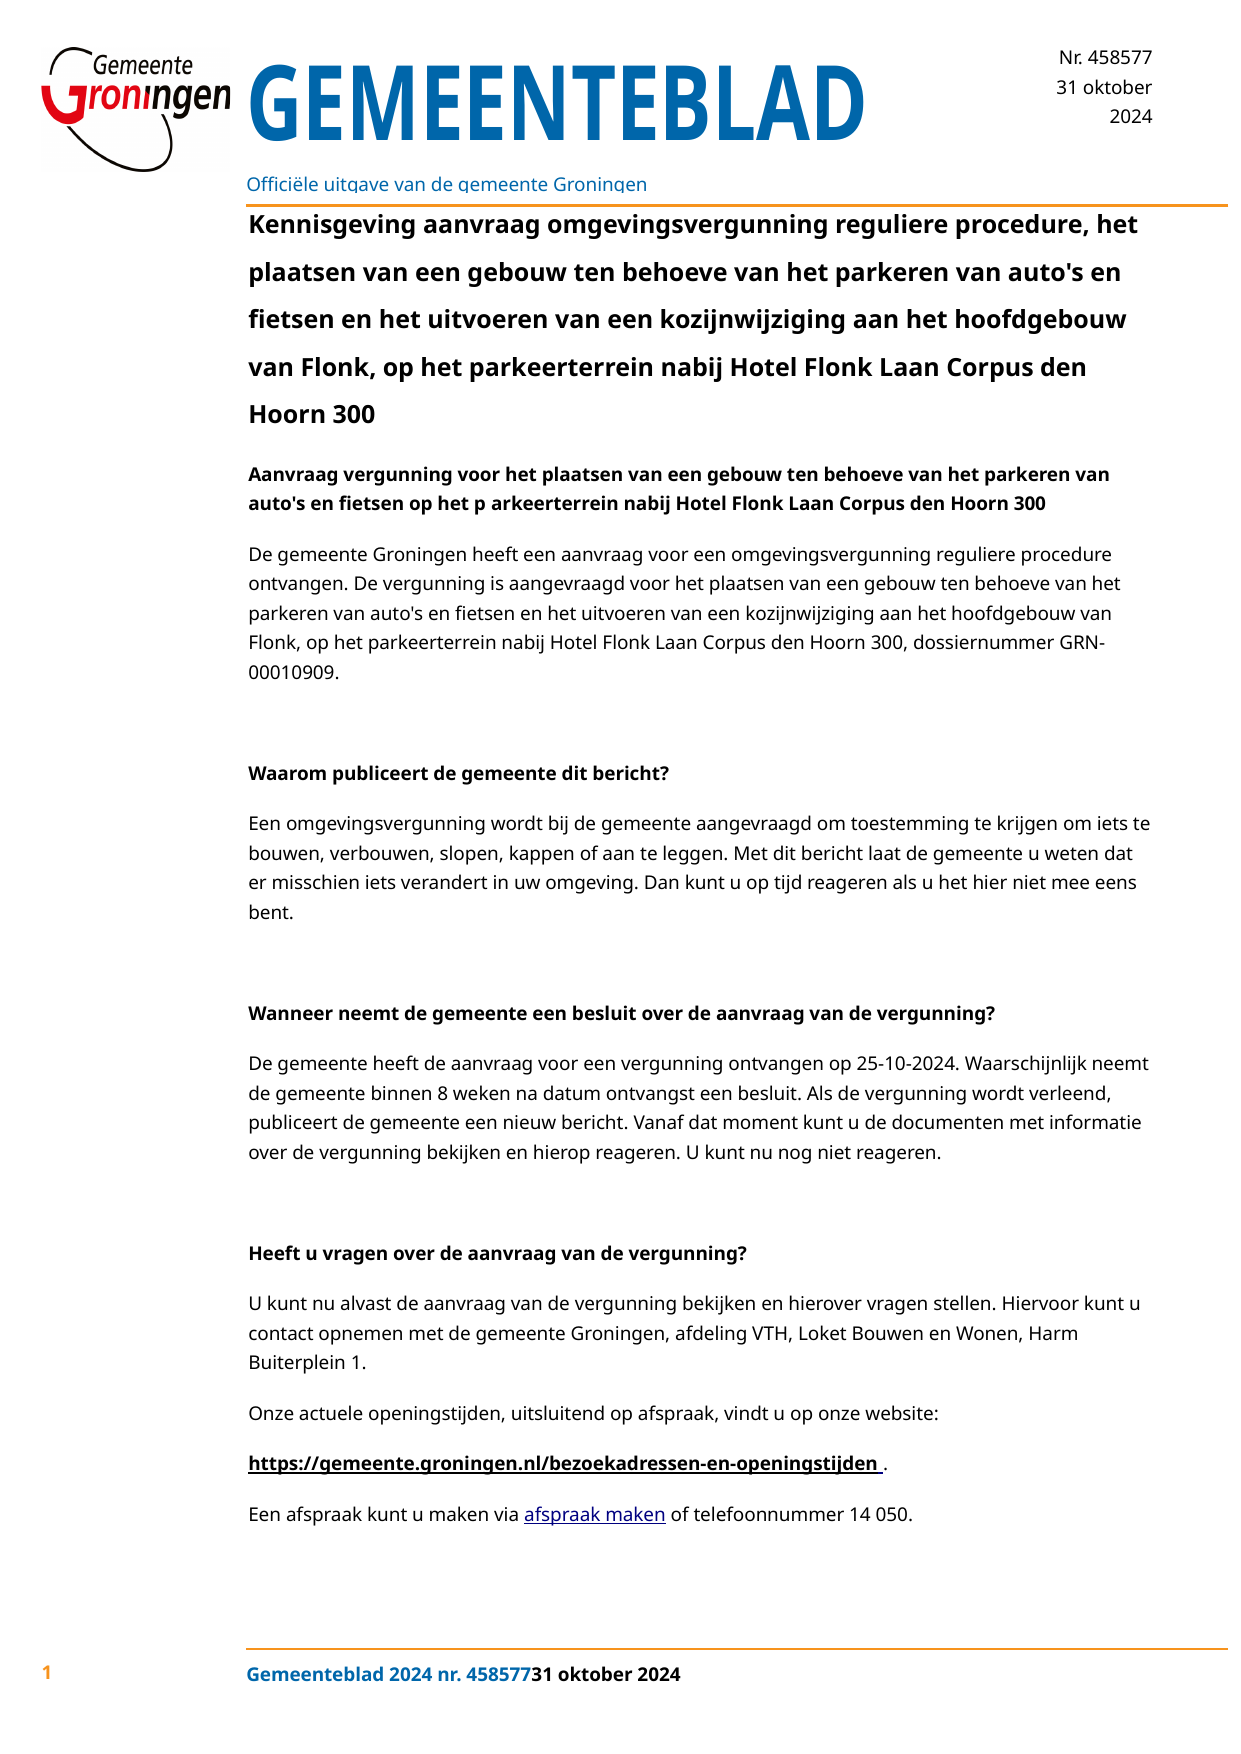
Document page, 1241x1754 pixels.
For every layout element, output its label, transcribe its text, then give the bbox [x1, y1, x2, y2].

text Kennisgeving aanvraag omgevingsvergunning reguliere procedure, het plaatsen van een gebouw ten behoeve van het parkeren van auto's en fietsen en het uitvoeren van een kozijnwijziging aan het hoofdgebouw van Flonk, op het parkeerterrein nabij Hotel Flonk Laan Corpus den Hoorn 300 [248, 207, 1152, 431]
text Wanneer neemt de gemeente een besluit over de aanvraag van de vergunning? [248, 1000, 1152, 1026]
text Een omgevingsvergunning wordt bij de gemeente aangevraagd om toestemming te krijgen om iets te bouwen, verbouwen, slopen, kappen of aan te leggen. Met dit bericht laat de gemeente u weten dat er misschien iets verandert in uw omgeving. Dan kunt u op tijd reageren als u het hier niet mee eens bent. [248, 810, 1152, 925]
text https://gemeente.groningen.nl/bezoekadressen-en-openingstijden . [248, 1450, 1152, 1476]
text Waarom publiceert de gemeente dit bericht? [248, 760, 1152, 786]
text U kunt nu alvast de aanvraag van de vergunning bekijken en hierover vragen stellen. Hiervoor kunt u contact opnemen met de gemeente Groningen, afdeling VTH, Loket Bouwen en Wonen, Harm Buiterplein 1. [248, 1290, 1152, 1375]
text Onze actuele openingstijden, uitsluitend op afspraak, vindt u op onze website: [248, 1400, 1152, 1426]
picture [41, 47, 231, 172]
text Een afspraak kunt u maken via afspraak maken of telefoonnummer 14 050. [248, 1501, 1152, 1526]
text Aanvraag vergunning voor het plaatsen van een gebouw ten behoeve van het parkeren van auto's en fietsen op het p arkeerterrein nabij Hotel Flonk Laan Corpus den Hoorn 300 [248, 461, 1152, 516]
text De gemeente heeft de aanvraag voor een vergunning ontvangen op 25-10-2024. Waarschijnlijk neemt de gemeente binnen 8 weken na datum ontvangst een besluit. Als de vergunning wordt verleend, publiceert de gemeente een nieuw bericht. Vanaf dat moment kunt u de documenten met informatie over de vergunning bekijken en hierop reageren. U kunt nu nog niet reageren. [248, 1050, 1152, 1165]
text Heeft u vragen over de aanvraag van de vergunning? [248, 1240, 1152, 1266]
text De gemeente Groningen heeft een aanvraag voor een omgevingsvergunning reguliere procedure ontvangen. De vergunning is aangevraagd voor het plaatsen van een gebouw ten behoeve van het parkeren van auto's en fietsen en het uitvoeren van een kozijnwijziging aan het hoofdgebouw van Flonk, op het parkeerterrein nabij Hotel Flonk Laan Corpus den Hoorn 300, dossiernummer GRN-00010909. [248, 541, 1152, 685]
